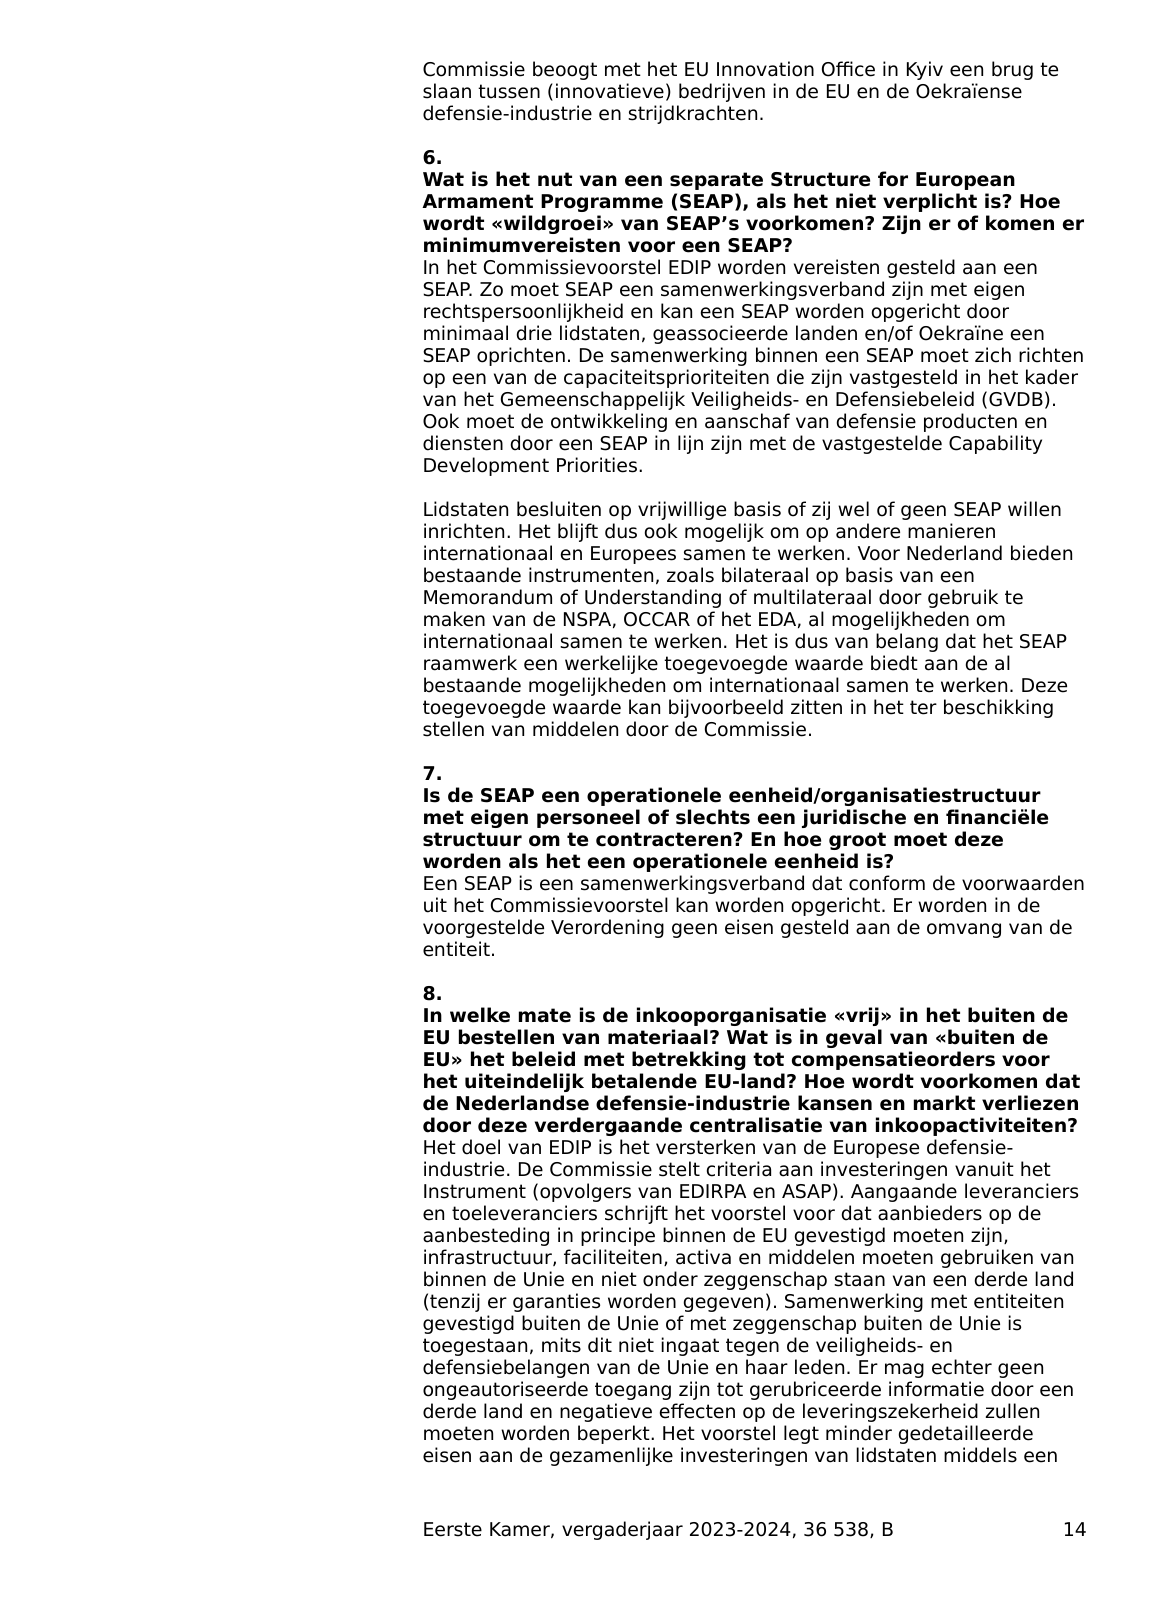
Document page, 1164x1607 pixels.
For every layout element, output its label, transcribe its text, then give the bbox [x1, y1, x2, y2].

text Commissie beoogt met het EU Innovation Office in Kyiv een brug te slaan tussen (innovatieve) bedrijven in de EU en de Oekraïense defensie-industrie en strijdkrachten. [422, 59, 1087, 125]
text In het Commissievoorstel EDIP worden vereisten gesteld aan een SEAP. Zo moet SEAP een samenwerkingsverband zijn met eigen rechtspersoonlijkheid en kan een SEAP worden opgericht door minimaal drie lidstaten, geassocieerde landen en/of Oekraïne een SEAP oprichten. De samenwerking binnen een SEAP moet zich richten op een van de capaciteitsprioriteiten die zijn vastgesteld in het kader van het Gemeenschappelijk Veiligheids- en Defensiebeleid (GVDB). Ook moet de ontwikkeling en aanschaf van defensie producten en diensten door een SEAP in lijn zijn met de vastgestelde Capability Development Priorities. [422, 257, 1087, 477]
text 7. [422, 763, 1087, 785]
text Wat is het nut van een separate Structure for European Armament Programme (SEAP), als het niet verplicht is? Hoe wordt «wildgroei» van SEAP’s voorkomen? Zijn er of komen er minimumvereisten voor een SEAP? [422, 169, 1087, 257]
text Het doel van EDIP is het versterken van de Europese defensie-industrie. De Commissie stelt criteria aan investeringen vanuit het Instrument (opvolgers van EDIRPA en ASAP). Aangaande leveranciers en toeleveranciers schrijft het voorstel voor dat aanbieders op de aanbesteding in principe binnen de EU gevestigd moeten zijn, infrastructuur, faciliteiten, activa en middelen moeten gebruiken van binnen de Unie en niet onder zeggenschap staan van een derde land (tenzij er garanties worden gegeven). Samenwerking met entiteiten gevestigd buiten de Unie of met zeggenschap buiten de Unie is toegestaan, mits dit niet ingaat tegen de veiligheids- en defensiebelangen van de Unie en haar leden. Er mag echter geen ongeautoriseerde toegang zijn tot gerubriceerde informatie door een derde land en negatieve effecten op de leveringszekerheid zullen moeten worden beperkt. Het voorstel legt minder gedetailleerde eisen aan de gezamenlijke investeringen van lidstaten middels een [422, 1137, 1087, 1467]
text 6. [422, 147, 1087, 169]
text Lidstaten besluiten op vrijwillige basis of zij wel of geen SEAP willen inrichten. Het blijft dus ook mogelijk om op andere manieren internationaal en Europees samen te werken. Voor Nederland bieden bestaande instrumenten, zoals bilateraal op basis van een Memorandum of Understanding of multilateraal door gebruik te maken van de NSPA, OCCAR of het EDA, al mogelijkheden om internationaal samen te werken. Het is dus van belang dat het SEAP raamwerk een werkelijke toegevoegde waarde biedt aan de al bestaande mogelijkheden om internationaal samen te werken. Deze toegevoegde waarde kan bijvoorbeeld zitten in het ter beschikking stellen van middelen door de Commissie. [422, 499, 1087, 741]
text In welke mate is de inkooporganisatie «vrij» in het buiten de EU bestellen van materiaal? Wat is in geval van «buiten de EU» het beleid met betrekking tot compensatieorders voor het uiteindelijk betalende EU-land? Hoe wordt voorkomen dat de Nederlandse defensie-industrie kansen en markt verliezen door deze verdergaande centralisatie van inkoopactiviteiten? [422, 1005, 1087, 1137]
text Is de SEAP een operationele eenheid/organisatiestructuur met eigen personeel of slechts een juridische en financiële structuur om te contracteren? En hoe groot moet deze worden als het een operationele eenheid is? [422, 785, 1087, 873]
text 8. [422, 983, 1087, 1005]
text Een SEAP is een samenwerkingsverband dat conform de voorwaarden uit het Commissievoorstel kan worden opgericht. Er worden in de voorgestelde Verordening geen eisen gesteld aan de omvang van de entiteit. [422, 873, 1087, 961]
